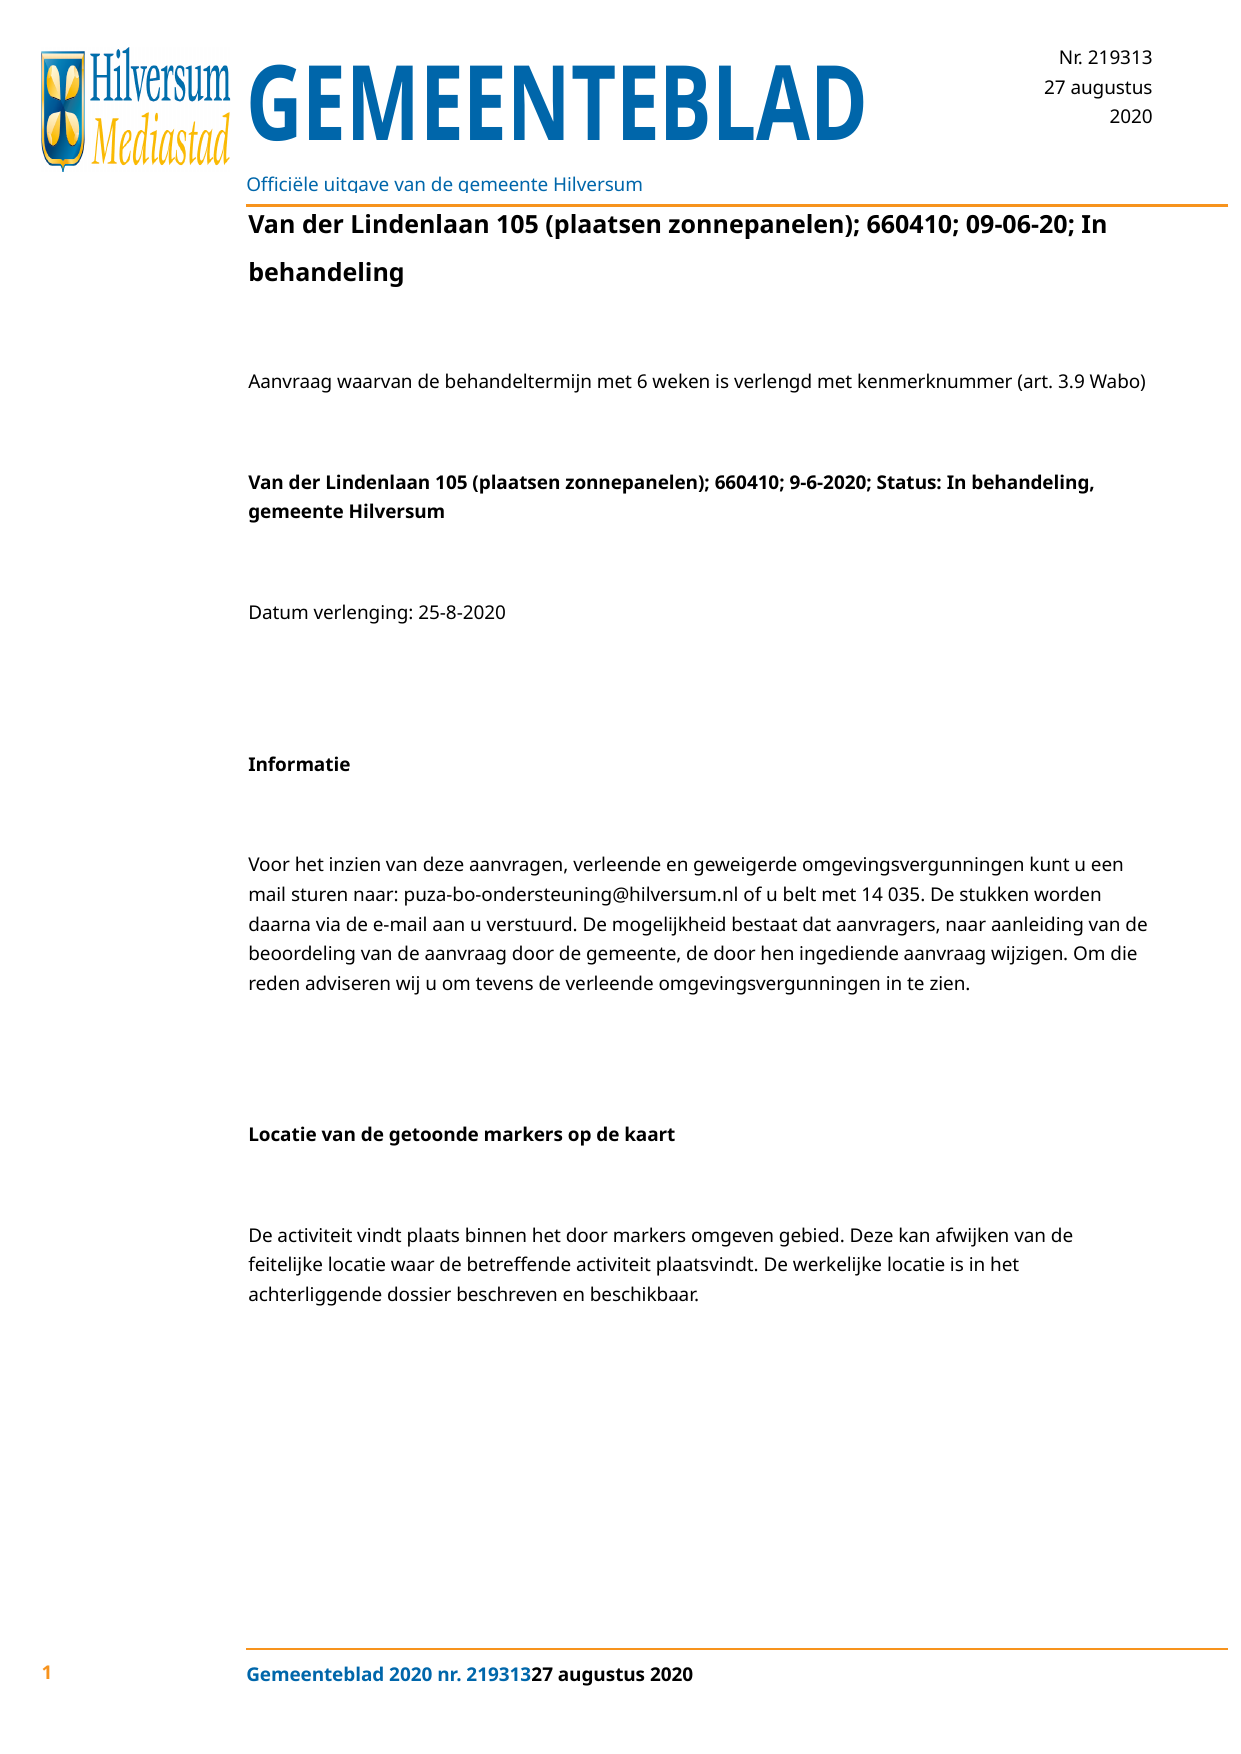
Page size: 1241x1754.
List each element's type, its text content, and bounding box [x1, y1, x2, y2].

text Van der Lindenlaan 105 (plaatsen zonnepanelen); 660410; 9-6-2020; Status: In behandeling, gemeente Hilversum [248, 469, 1152, 524]
text Datum verlenging: 25-8-2020 [248, 599, 1152, 625]
text De activiteit vindt plaats binnen het door markers omgeven gebied. Deze kan afwijken van de feitelijke locatie waar de betreffende activiteit plaatsvindt. De werkelijke locatie is in het achterliggende dossier beschreven en beschikbaar. [248, 1222, 1152, 1307]
text Informatie [248, 751, 1152, 777]
text Locatie van de getoonde markers op de kaart [248, 1121, 1152, 1147]
text Van der Lindenlaan 105 (plaatsen zonnepanelen); 660410; 09-06-20; In behandeling [248, 207, 1152, 288]
text Aanvraag waarvan de behandeltermijn met 6 weken is verlengd met kenmerknummer (art. 3.9 Wabo) [248, 368, 1152, 394]
picture [41, 47, 231, 172]
text Voor het inzien van deze aanvragen, verleende en geweigerde omgevingsvergunningen kunt u een mail sturen naar: puza-bo-ondersteuning@hilversum.nl of u belt met 14 035. De stukken worden daarna via de e-mail aan u verstuurd. De mogelijkheid bestaat dat aanvragers, naar aanleiding van de beoordeling van de aanvraag door de gemeente, de door hen ingediende aanvraag wijzigen. Om die reden adviseren wij u om tevens de verleende omgevingsvergunningen in te zien. [248, 852, 1152, 996]
